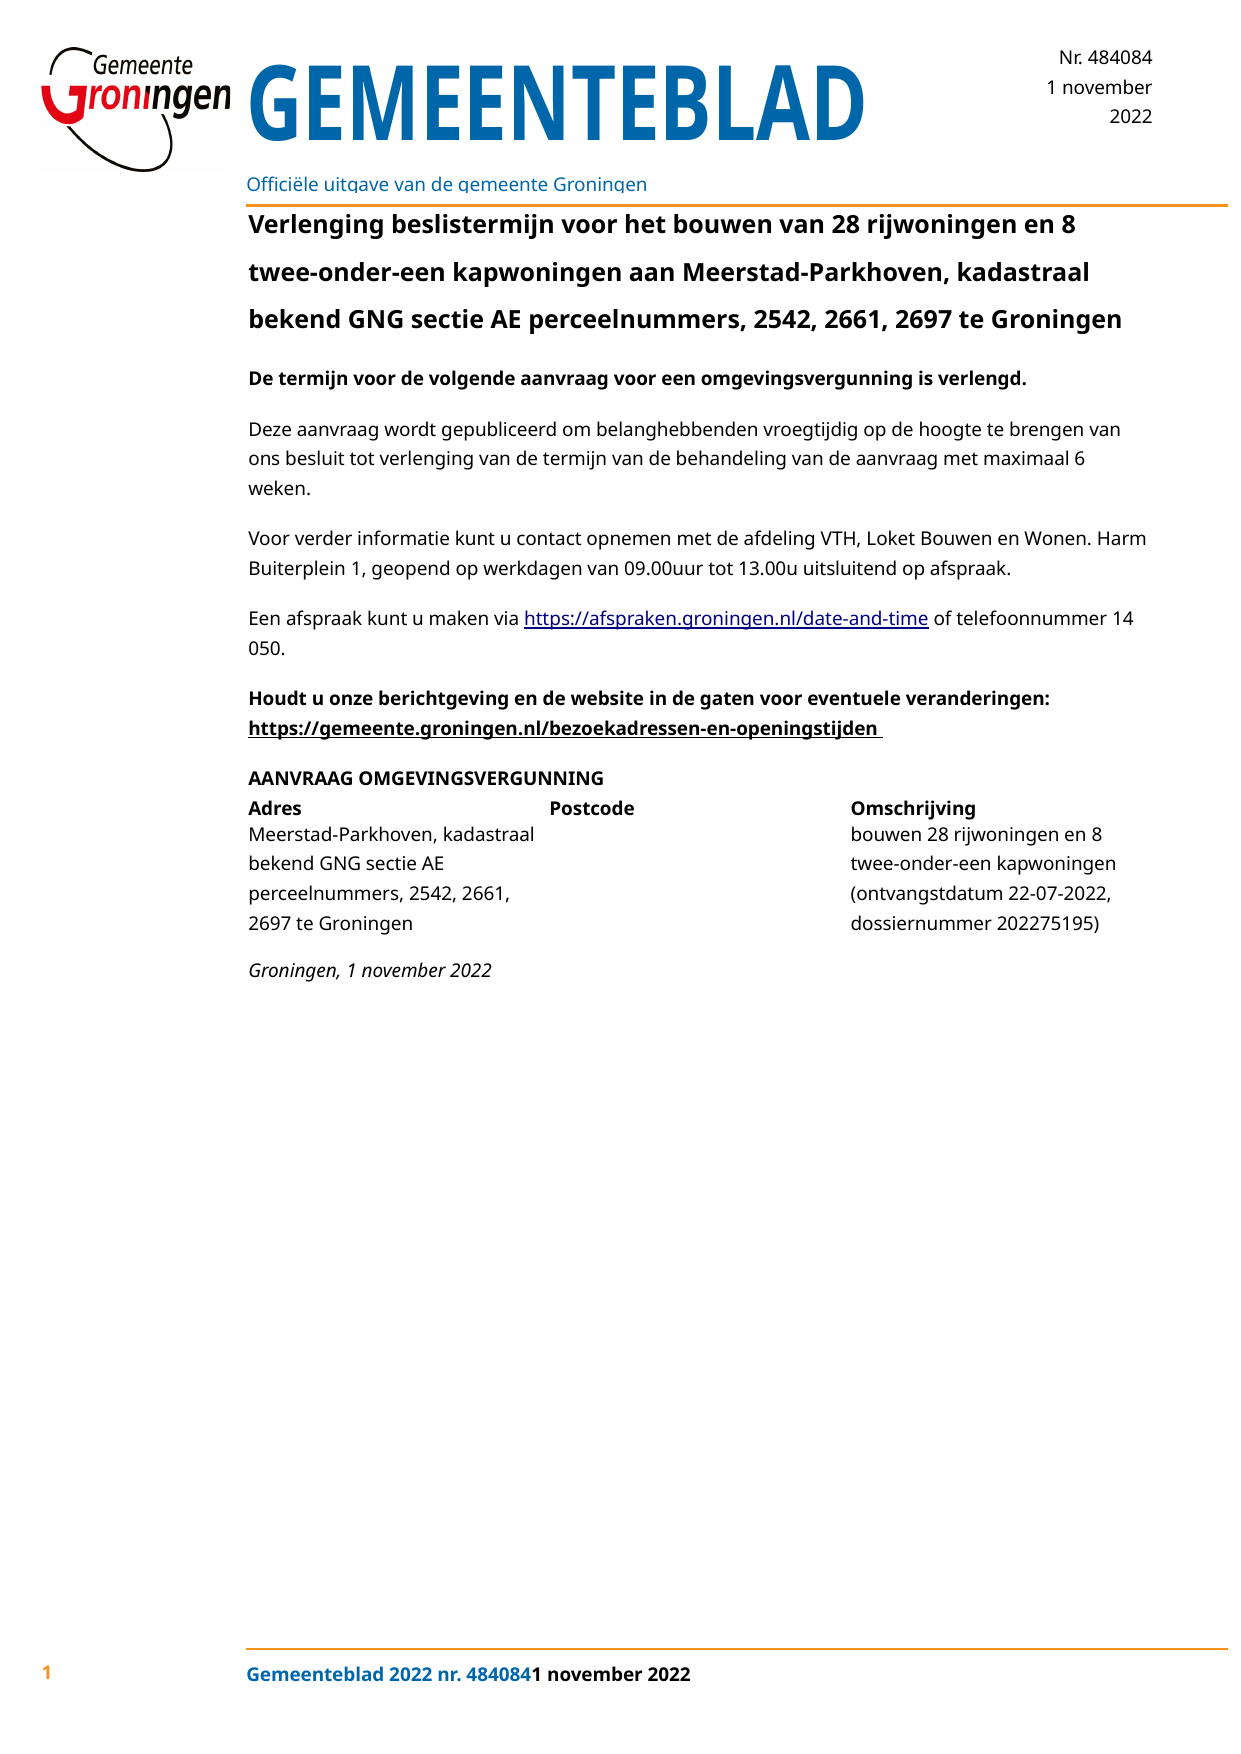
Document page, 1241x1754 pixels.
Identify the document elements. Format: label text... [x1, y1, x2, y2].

picture [41, 47, 231, 172]
text Deze aanvraag wordt gepubliceerd om belanghebbenden vroegtijdig op de hoogte te brengen van ons besluit tot verlenging van de termijn van de behandeling van de aanvraag met maximaal 6 weken. [248, 416, 1152, 501]
table_header Postcode [549, 795, 850, 821]
text Verlenging beslistermijn voor het bouwen van 28 rijwoningen en 8 twee-onder-een kapwoningen aan Meerstad-Parkhoven, kadastraal bekend GNG sectie AE perceelnummers, 2542, 2661, 2697 te Groningen [248, 207, 1152, 336]
text Een afspraak kunt u maken via https://afspraken.groningen.nl/date-and-time of telefoonnummer 14 050. [248, 606, 1152, 661]
text Groningen, 1 november 2022 [248, 957, 1152, 983]
text Houdt u onze berichtgeving en de website in de gaten voor eventuele veranderingen: https://gemeente.groningen.nl/bezoekadressen-en-openingstijden [248, 686, 1152, 741]
table_cell bouwen 28 rijwoningen en 8 twee-onder-een kapwoningen (ontvangstdatum 22-07-2022, dossiernummer 202275195) [850, 821, 1152, 935]
table_header Omschrijving [850, 795, 1152, 821]
text Voor verder informatie kunt u contact opnemen met de afdeling VTH, Loket Bouwen en Wonen. Harm Buiterplein 1, geopend op werkdagen van 09.00uur tot 13.00u uitsluitend op afspraak. [248, 526, 1152, 581]
table_cell Meerstad-Parkhoven, kadastraal bekend GNG sectie AE perceelnummers, 2542, 2661, 2697 te Groningen [248, 821, 549, 935]
table_cell [549, 821, 850, 935]
text AANVRAAG OMGEVINGSVERGUNNING [248, 766, 1152, 791]
table_header Adres [248, 795, 549, 821]
text De termijn voor de volgende aanvraag voor een omgevingsvergunning is verlengd. [248, 366, 1152, 391]
